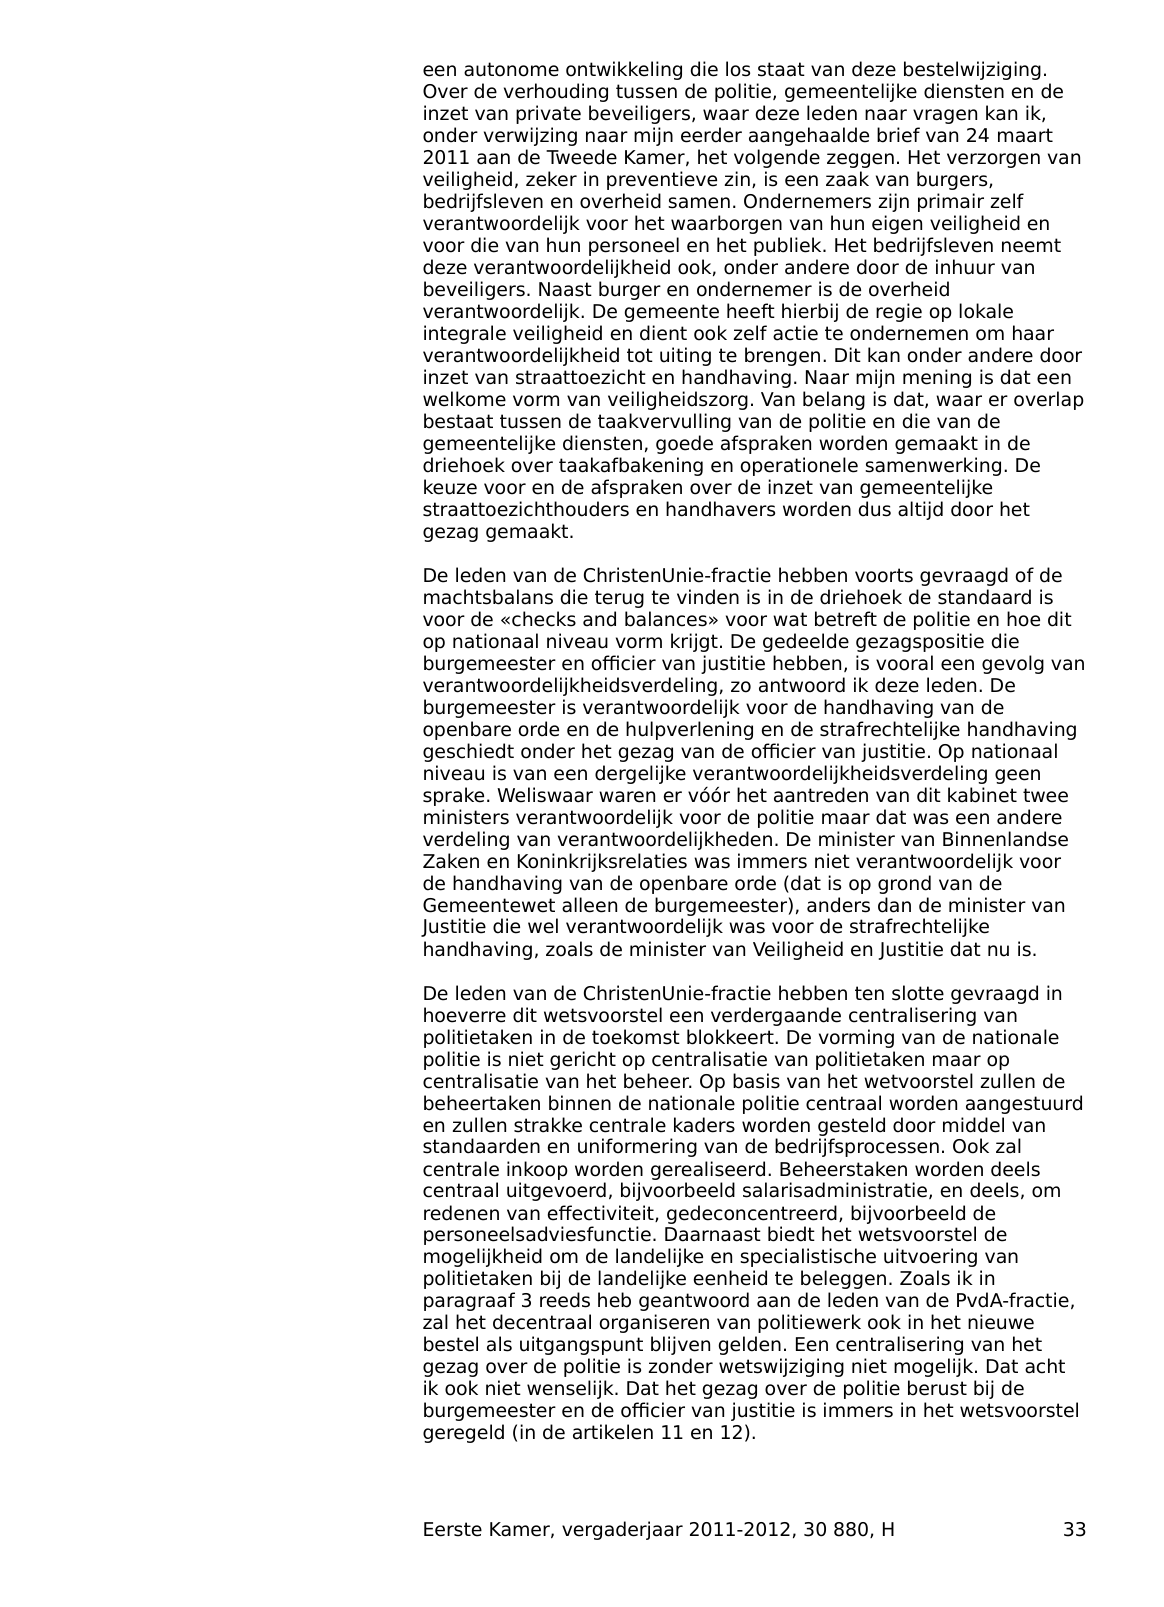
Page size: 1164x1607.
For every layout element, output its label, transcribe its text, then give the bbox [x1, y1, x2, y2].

text een autonome ontwikkeling die los staat van deze bestelwijziging. Over de verhouding tussen de politie, gemeentelijke diensten en de inzet van private beveiligers, waar deze leden naar vragen kan ik, onder verwijzing naar mijn eerder aangehaalde brief van 24 maart 2011 aan de Tweede Kamer, het volgende zeggen. Het verzorgen van veiligheid, zeker in preventieve zin, is een zaak van burgers, bedrijfsleven en overheid samen. Ondernemers zijn primair zelf verantwoordelijk voor het waarborgen van hun eigen veiligheid en voor die van hun personeel en het publiek. Het bedrijfsleven neemt deze verantwoordelijkheid ook, onder andere door de inhuur van beveiligers. Naast burger en ondernemer is de overheid verantwoordelijk. De gemeente heeft hierbij de regie op lokale integrale veiligheid en dient ook zelf actie te ondernemen om haar verantwoordelijkheid tot uiting te brengen. Dit kan onder andere door inzet van straattoezicht en handhaving. Naar mijn mening is dat een welkome vorm van veiligheidszorg. Van belang is dat, waar er overlap bestaat tussen de taakvervulling van de politie en die van de gemeentelijke diensten, goede afspraken worden gemaakt in de driehoek over taakafbakening en operationele samenwerking. De keuze voor en de afspraken over de inzet van gemeentelijke straattoezichthouders en handhavers worden dus altijd door het gezag gemaakt. [422, 59, 1087, 543]
text De leden van de ChristenUnie-fractie hebben voorts gevraagd of de machtsbalans die terug te vinden is in de driehoek de standaard is voor de «checks and balances» voor wat betreft de politie en hoe dit op nationaal niveau vorm krijgt. De gedeelde gezagspositie die burgemeester en officier van justitie hebben, is vooral een gevolg van verantwoordelijkheidsverdeling, zo antwoord ik deze leden. De burgemeester is verantwoordelijk voor de handhaving van de openbare orde en de hulpverlening en de strafrechtelijke handhaving geschiedt onder het gezag van de officier van justitie. Op nationaal niveau is van een dergelijke verantwoordelijkheidsverdeling geen sprake. Weliswaar waren er vóór het aantreden van dit kabinet twee ministers verantwoordelijk voor de politie maar dat was een andere verdeling van verantwoordelijkheden. De minister van Binnenlandse Zaken en Koninkrijksrelaties was immers niet verantwoordelijk voor de handhaving van de openbare orde (dat is op grond van de Gemeentewet alleen de burgemeester), anders dan de minister van Justitie die wel verantwoordelijk was voor de strafrechtelijke handhaving, zoals de minister van Veiligheid en Justitie dat nu is. [422, 565, 1087, 960]
text De leden van de ChristenUnie-fractie hebben ten slotte gevraagd in hoeverre dit wetsvoorstel een verdergaande centralisering van politietaken in de toekomst blokkeert. De vorming van de nationale politie is niet gericht op centralisatie van politietaken maar op centralisatie van het beheer. Op basis van het wetvoorstel zullen de beheertaken binnen de nationale politie centraal worden aangestuurd en zullen strakke centrale kaders worden gesteld door middel van standaarden en uniformering van de bedrijfsprocessen. Ook zal centrale inkoop worden gerealiseerd. Beheerstaken worden deels centraal uitgevoerd, bijvoorbeeld salarisadministratie, en deels, om redenen van effectiviteit, gedeconcentreerd, bijvoorbeeld de personeelsadviesfunctie. Daarnaast biedt het wetsvoorstel de mogelijkheid om de landelijke en specialistische uitvoering van politietaken bij de landelijke eenheid te beleggen. Zoals ik in paragraaf 3 reeds heb geantwoord aan de leden van de PvdA-fractie, zal het decentraal organiseren van politiewerk ook in het nieuwe bestel als uitgangspunt blijven gelden. Een centralisering van het gezag over de politie is zonder wetswijziging niet mogelijk. Dat acht ik ook niet wenselijk. Dat het gezag over de politie berust bij de burgemeester en de officier van justitie is immers in het wetsvoorstel geregeld (in de artikelen 11 en 12). [422, 983, 1087, 1444]
